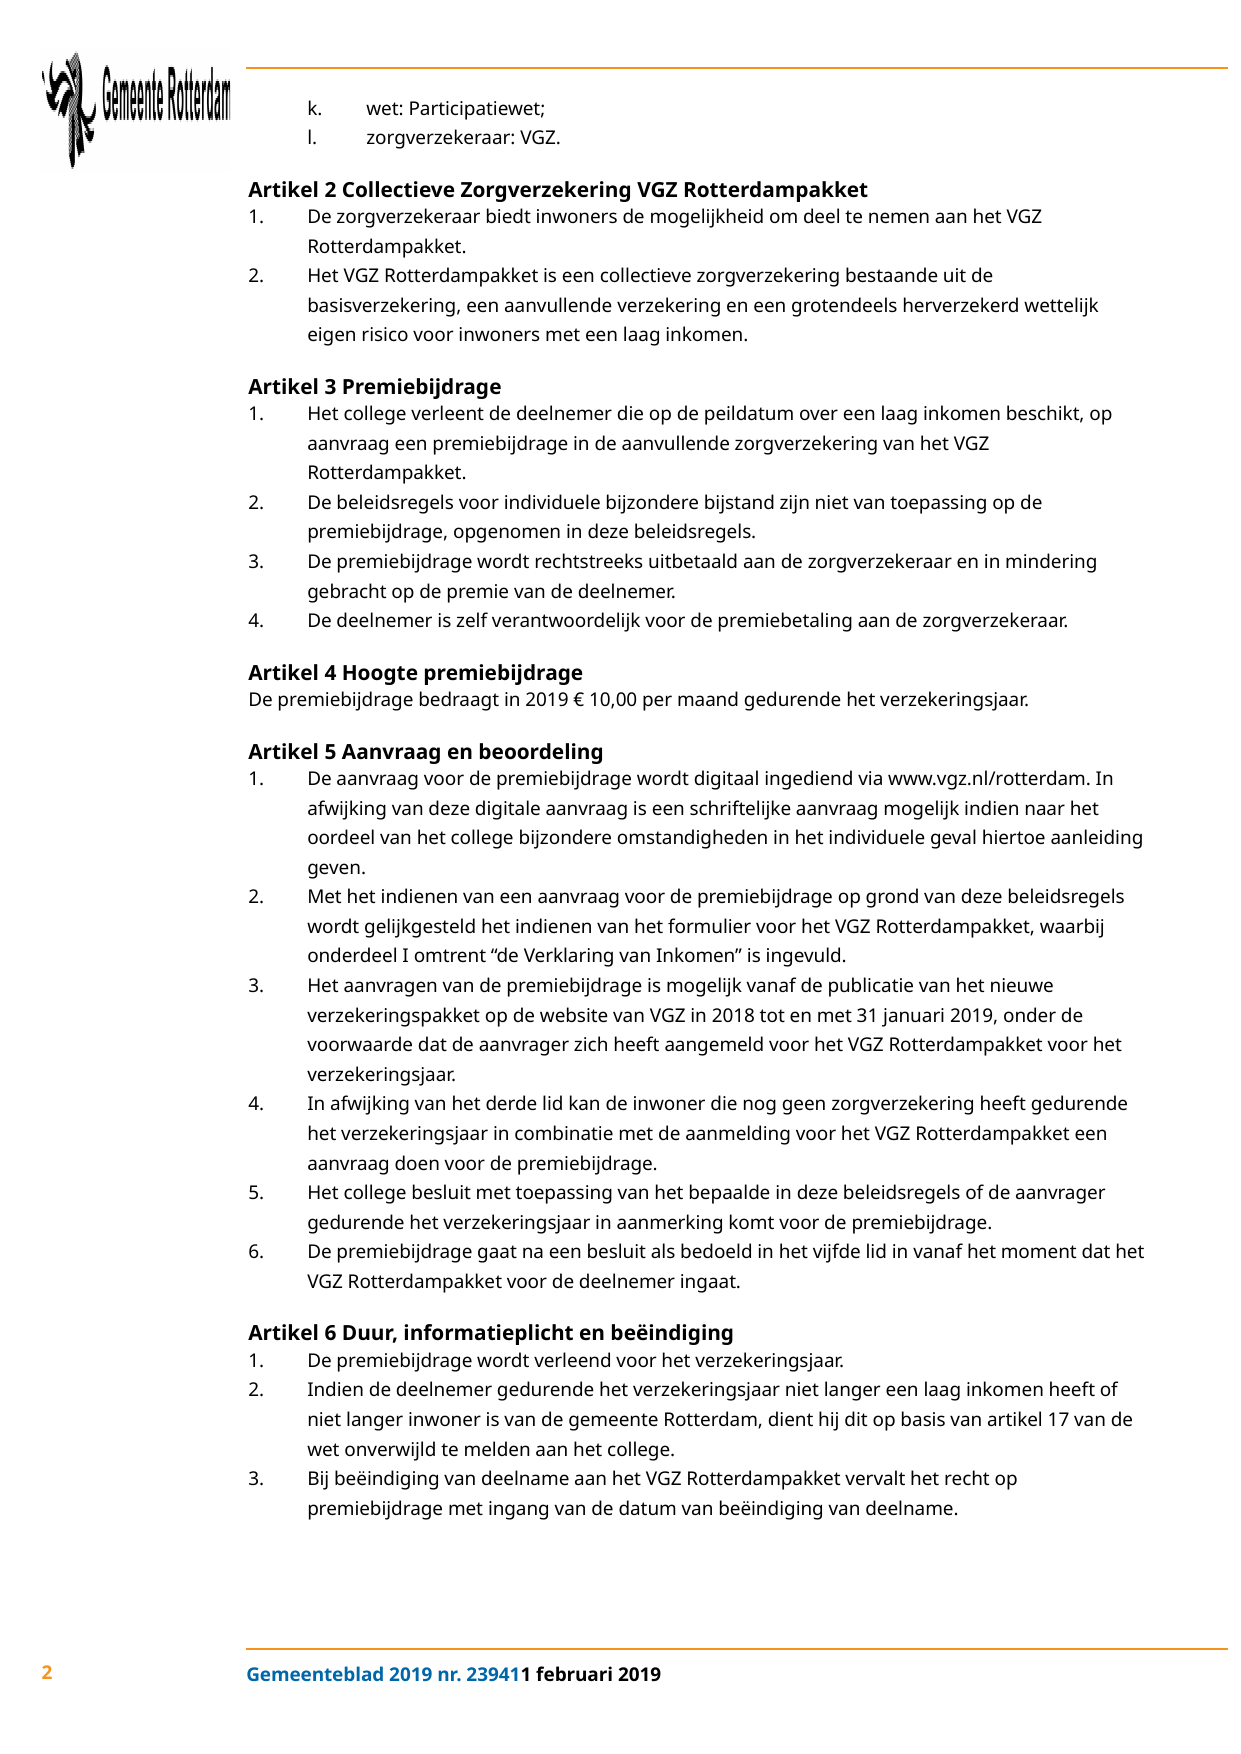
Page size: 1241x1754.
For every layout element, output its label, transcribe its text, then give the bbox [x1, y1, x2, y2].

list De aanvraag voor de premiebijdrage wordt digitaal ingediend via www.vgz.nl/rotterdam. In afwijking van deze digitale aanvraag is een schriftelijke aanvraag mogelijk indien naar het oordeel van het college bijzondere omstandigheden in het individuele geval hiertoe aanleiding geven. [248, 765, 1152, 880]
list In afwijking van het derde lid kan de inwoner die nog geen zorgverzekering heeft gedurende het verzekeringsjaar in combinatie met de aanmelding voor het VGZ Rotterdampakket een aanvraag doen voor de premiebijdrage. [248, 1091, 1152, 1176]
list Bij beëindiging van deelname aan het VGZ Rotterdampakket vervalt het recht op premiebijdrage met ingang van de datum van beëindiging van deelname. [248, 1465, 1152, 1521]
list zorgverzekeraar: VGZ. [307, 124, 1152, 150]
list Met het indienen van een aanvraag voor de premiebijdrage op grond van deze beleidsregels wordt gelijkgesteld het indienen van het formulier voor het VGZ Rotterdampakket, waarbij onderdeel I omtrent “de Verklaring van Inkomen” is ingevuld. [248, 883, 1152, 968]
text Artikel 6 Duur, informatieplicht en beëindiging [248, 1318, 1152, 1347]
list De beleidsregels voor individuele bijzondere bijstand zijn niet van toepassing op de premiebijdrage, opgenomen in deze beleidsregels. [248, 489, 1152, 544]
list wet: Participatiewet; [307, 95, 1152, 121]
text Artikel 2 Collectieve Zorgverzekering VGZ Rotterdampakket [248, 175, 1152, 203]
list De deelnemer is zelf verantwoordelijk voor de premiebetaling aan de zorgverzekeraar. [248, 607, 1152, 633]
list Indien de deelnemer gedurende het verzekeringsjaar niet langer een laag inkomen heeft of niet langer inwoner is van de gemeente Rotterdam, dient hij dit op basis van artikel 17 van de wet onverwijld te melden aan het college. [248, 1377, 1152, 1461]
list Het college besluit met toepassing van het bepaalde in deze beleidsregels of de aanvrager gedurende het verzekeringsjaar in aanmerking komt voor de premiebijdrage. [248, 1179, 1152, 1235]
list De premiebijdrage gaat na een besluit als bedoeld in het vijfde lid in vanaf het moment dat het VGZ Rotterdampakket voor de deelnemer ingaat. [248, 1238, 1152, 1294]
list De zorgverzekeraar biedt inwoners de mogelijkheid om deel te nemen aan het VGZ Rotterdampakket. [248, 203, 1152, 258]
list Het college verleent de deelnemer die op de peildatum over een laag inkomen beschikt, op aanvraag een premiebijdrage in de aanvullende zorgverzekering van het VGZ Rotterdampakket. [248, 400, 1152, 485]
list Het VGZ Rotterdampakket is een collectieve zorgverzekering bestaande uit de basisverzekering, een aanvullende verzekering en een grotendeels herverzekerd wettelijk eigen risico voor inwoners met een laag inkomen. [248, 262, 1152, 347]
text Artikel 4 Hoogte premiebijdrage [248, 658, 1152, 686]
list De premiebijdrage wordt rechtstreeks uitbetaald aan de zorgverzekeraar en in mindering gebracht op de premie van de deelnemer. [248, 548, 1152, 604]
text Artikel 5 Aanvraag en beoordeling [248, 737, 1152, 765]
list De premiebijdrage wordt verleend voor het verzekeringsjaar. [248, 1347, 1152, 1373]
text Artikel 3 Premiebijdrage [248, 372, 1152, 400]
picture [41, 47, 231, 172]
text De premiebijdrage bedraagt in 2019 € 10,00 per maand gedurende het verzekeringsjaar. [248, 686, 1152, 712]
list Het aanvragen van de premiebijdrage is mogelijk vanaf de publicatie van het nieuwe verzekeringspakket op de website van VGZ in 2018 tot en met 31 januari 2019, onder de voorwaarde dat de aanvrager zich heeft aangemeld voor het VGZ Rotterdampakket voor het verzekeringsjaar. [248, 972, 1152, 1087]
